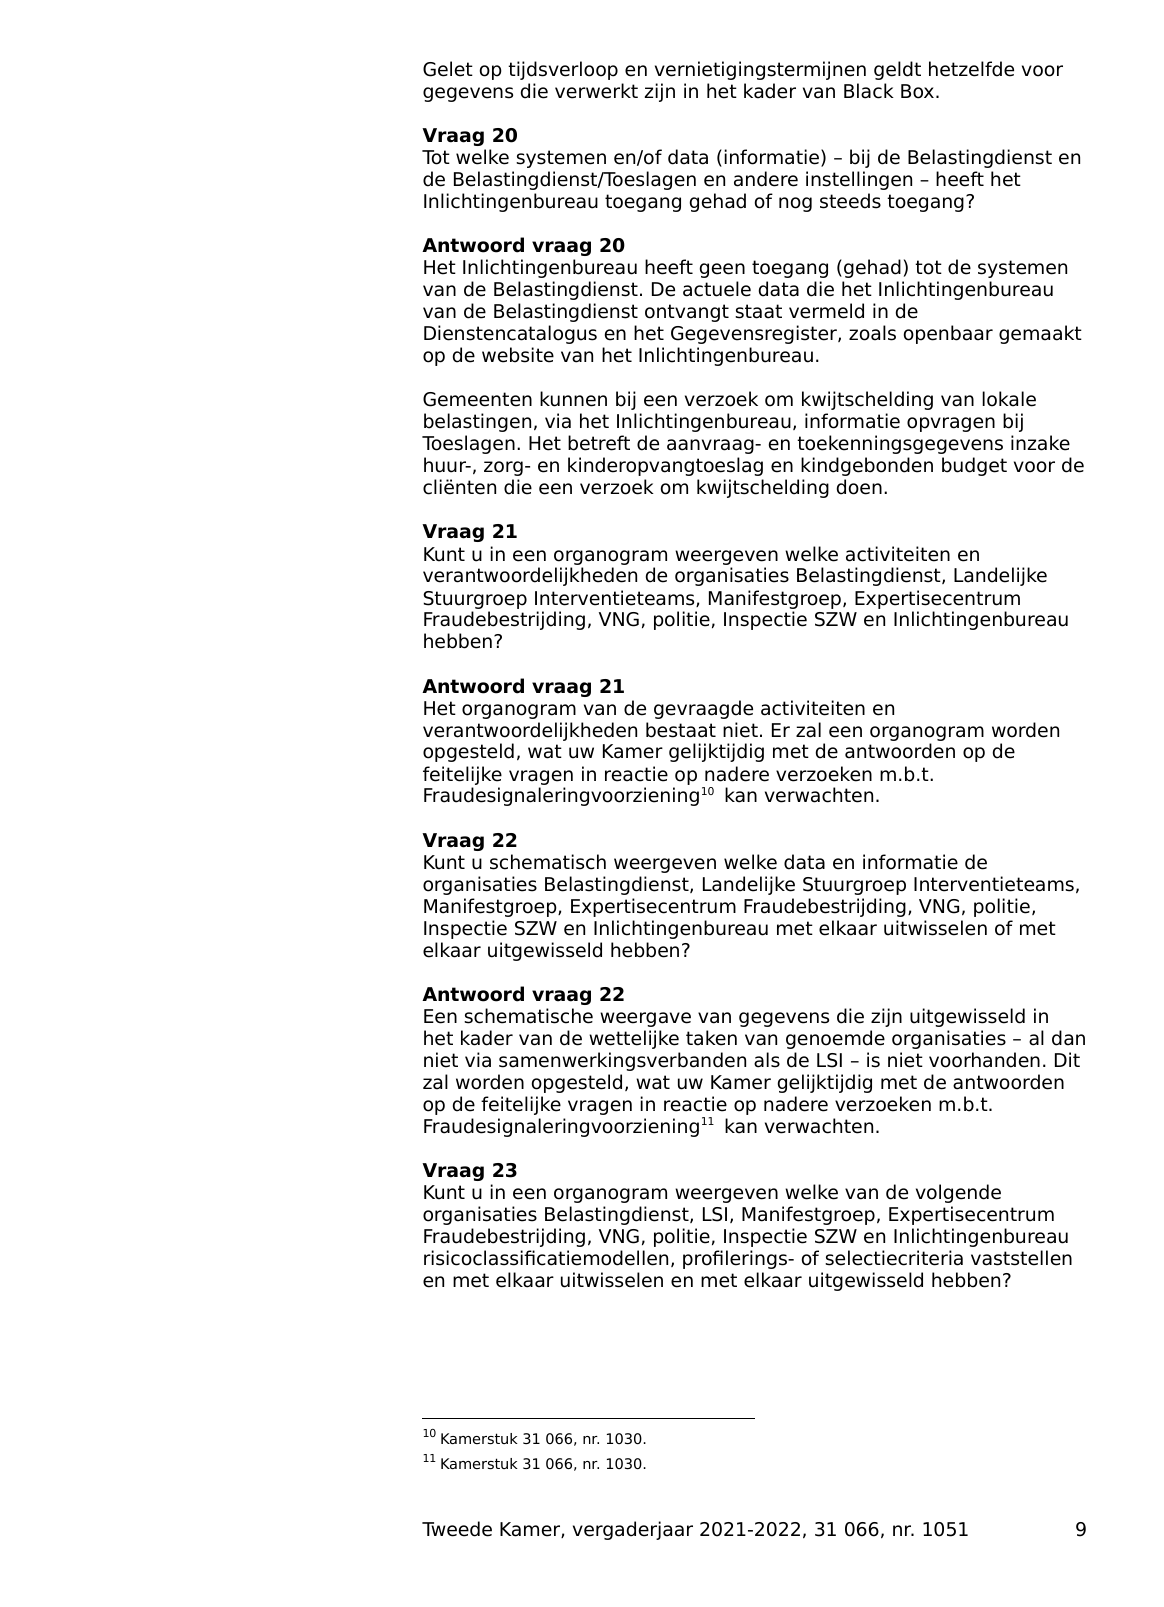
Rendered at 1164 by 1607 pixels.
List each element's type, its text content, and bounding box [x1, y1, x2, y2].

text Kunt u in een organogram weergeven welke activiteiten en verantwoordelijkheden de organisaties Belastingdienst, Landelijke Stuurgroep Interventieteams, Manifestgroep, Expertisecentrum Fraudebestrijding, VNG, politie, Inspectie SZW en Inlichtingenbureau hebben? [422, 543, 1087, 653]
text Kunt u in een organogram weergeven welke van de volgende organisaties Belastingdienst, LSI, Manifestgroep, Expertisecentrum Fraudebestrijding, VNG, politie, Inspectie SZW en Inlichtingenbureau risicoclassificatiemodellen, profilerings- of selectiecriteria vaststellen en met elkaar uitwisselen en met elkaar uitgewisseld hebben? [422, 1182, 1087, 1292]
subtitle Vraag 22 [422, 829, 1087, 852]
subtitle Vraag 23 [422, 1160, 1087, 1182]
subtitle Antwoord vraag 21 [422, 676, 1087, 697]
text Het organogram van de gevraagde activiteiten en verantwoordelijkheden bestaat niet. Er zal een organogram worden opgesteld, wat uw Kamer gelijktijdig met de antwoorden op de feitelijke vragen in reactie op nadere verzoeken m.b.t. Fraudesignaleringvoorziening kan verwachten. [422, 697, 1087, 807]
text Het Inlichtingenbureau heeft geen toegang (gehad) tot de systemen van de Belastingdienst. De actuele data die het Inlichtingenbureau van de Belastingdienst ontvangt staat vermeld in de Dienstencatalogus en het Gegevensregister, zoals openbaar gemaakt op de website van het Inlichtingenbureau. [422, 257, 1087, 367]
text Kunt u schematisch weergeven welke data en informatie de organisaties Belastingdienst, Landelijke Stuurgroep Interventieteams, Manifestgroep, Expertisecentrum Fraudebestrijding, VNG, politie, Inspectie SZW en Inlichtingenbureau met elkaar uitwisselen of met elkaar uitgewisseld hebben? [422, 852, 1087, 961]
subtitle Antwoord vraag 20 [422, 235, 1087, 257]
subtitle Vraag 21 [422, 521, 1087, 543]
text Kamerstuk 31 066, nr. 1030. [422, 1452, 1087, 1474]
subtitle Antwoord vraag 22 [422, 984, 1087, 1006]
text Een schematische weergave van gegevens die zijn uitgewisseld in het kader van de wettelijke taken van genoemde organisaties – al dan niet via samenwerkingsverbanden als de LSI – is niet voorhanden. Dit zal worden opgesteld, wat uw Kamer gelijktijdig met de antwoorden op de feitelijke vragen in reactie op nadere verzoeken m.b.t. Fraudesignaleringvoorziening kan verwachten. [422, 1006, 1087, 1137]
text Gemeenten kunnen bij een verzoek om kwijtschelding van lokale belastingen, via het Inlichtingenbureau, informatie opvragen bij Toeslagen. Het betreft de aanvraag- en toekenningsgegevens inzake huur-, zorg- en kinderopvangtoeslag en kindgebonden budget voor de cliënten die een verzoek om kwijtschelding doen. [422, 389, 1087, 499]
text Gelet op tijdsverloop en vernietigingstermijnen geldt hetzelfde voor gegevens die verwerkt zijn in het kader van Black Box. [422, 59, 1087, 103]
text Tot welke systemen en/of data (informatie) – bij de Belastingdienst en de Belastingdienst/Toeslagen en andere instellingen – heeft het Inlichtingenbureau toegang gehad of nog steeds toegang? [422, 147, 1087, 213]
text Kamerstuk 31 066, nr. 1030. [422, 1427, 1087, 1449]
subtitle Vraag 20 [422, 125, 1087, 147]
